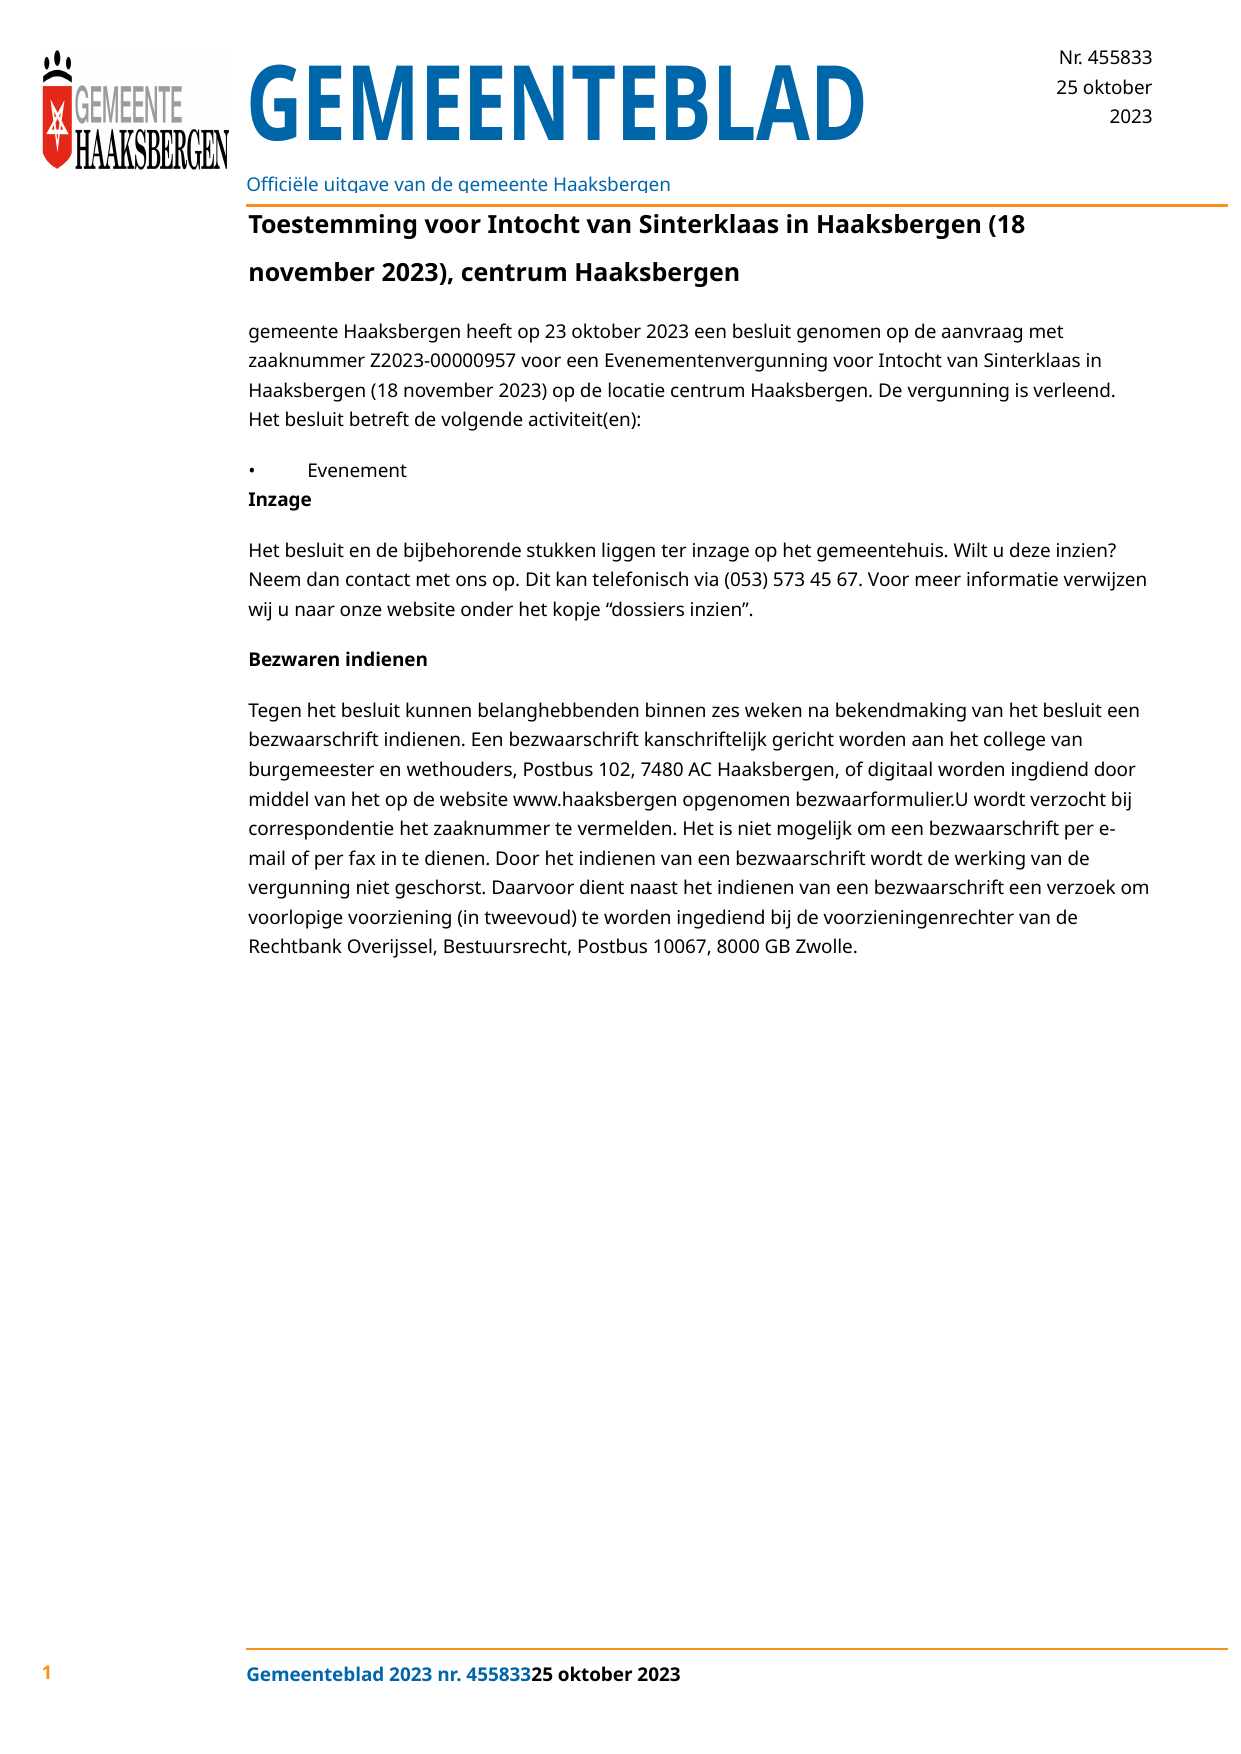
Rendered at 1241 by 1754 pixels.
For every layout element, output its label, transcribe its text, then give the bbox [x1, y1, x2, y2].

text Toestemming voor Intocht van Sinterklaas in Haaksbergen (18 november 2023), centrum Haaksbergen [248, 207, 1152, 288]
list Evenement [248, 457, 1152, 483]
text gemeente Haaksbergen heeft op 23 oktober 2023 een besluit genomen op de aanvraag met zaaknummer Z2023-00000957 voor een Evenementenvergunning voor Intocht van Sinterklaas in Haaksbergen (18 november 2023) op de locatie centrum Haaksbergen. De vergunning is verleend. Het besluit betreft de volgende activiteit(en): [248, 318, 1152, 432]
text Het besluit en de bijbehorende stukken liggen ter inzage op het gemeentehuis. Wilt u deze inzien? Neem dan contact met ons op. Dit kan telefonisch via (053) 573 45 67. Voor meer informatie verwijzen wij u naar onze website onder het kopje “dossiers inzien”. [248, 537, 1152, 622]
text Tegen het besluit kunnen belanghebbenden binnen zes weken na bekendmaking van het besluit een bezwaarschrift indienen. Een bezwaarschrift kanschriftelijk gericht worden aan het college van burgemeester en wethouders, Postbus 102, 7480 AC Haaksbergen, of digitaal worden ingdiend door middel van het op de website www.haaksbergen opgenomen bezwaarformulier.U wordt verzocht bij correspondentie het zaaknummer te vermelden. Het is niet mogelijk om een bezwaarschrift per e-mail of per fax in te dienen. Door het indienen van een bezwaarschrift wordt de werking van de vergunning niet geschorst. Daarvoor dient naast het indienen van een bezwaarschrift een verzoek om voorlopige voorziening (in tweevoud) te worden ingediend bij de voorzieningenrechter van de Rechtbank Overijssel, Bestuursrecht, Postbus 10067, 8000 GB Zwolle. [248, 697, 1152, 959]
text Inzage [248, 487, 1152, 512]
picture [41, 47, 231, 172]
text Bezwaren indienen [248, 647, 1152, 672]
